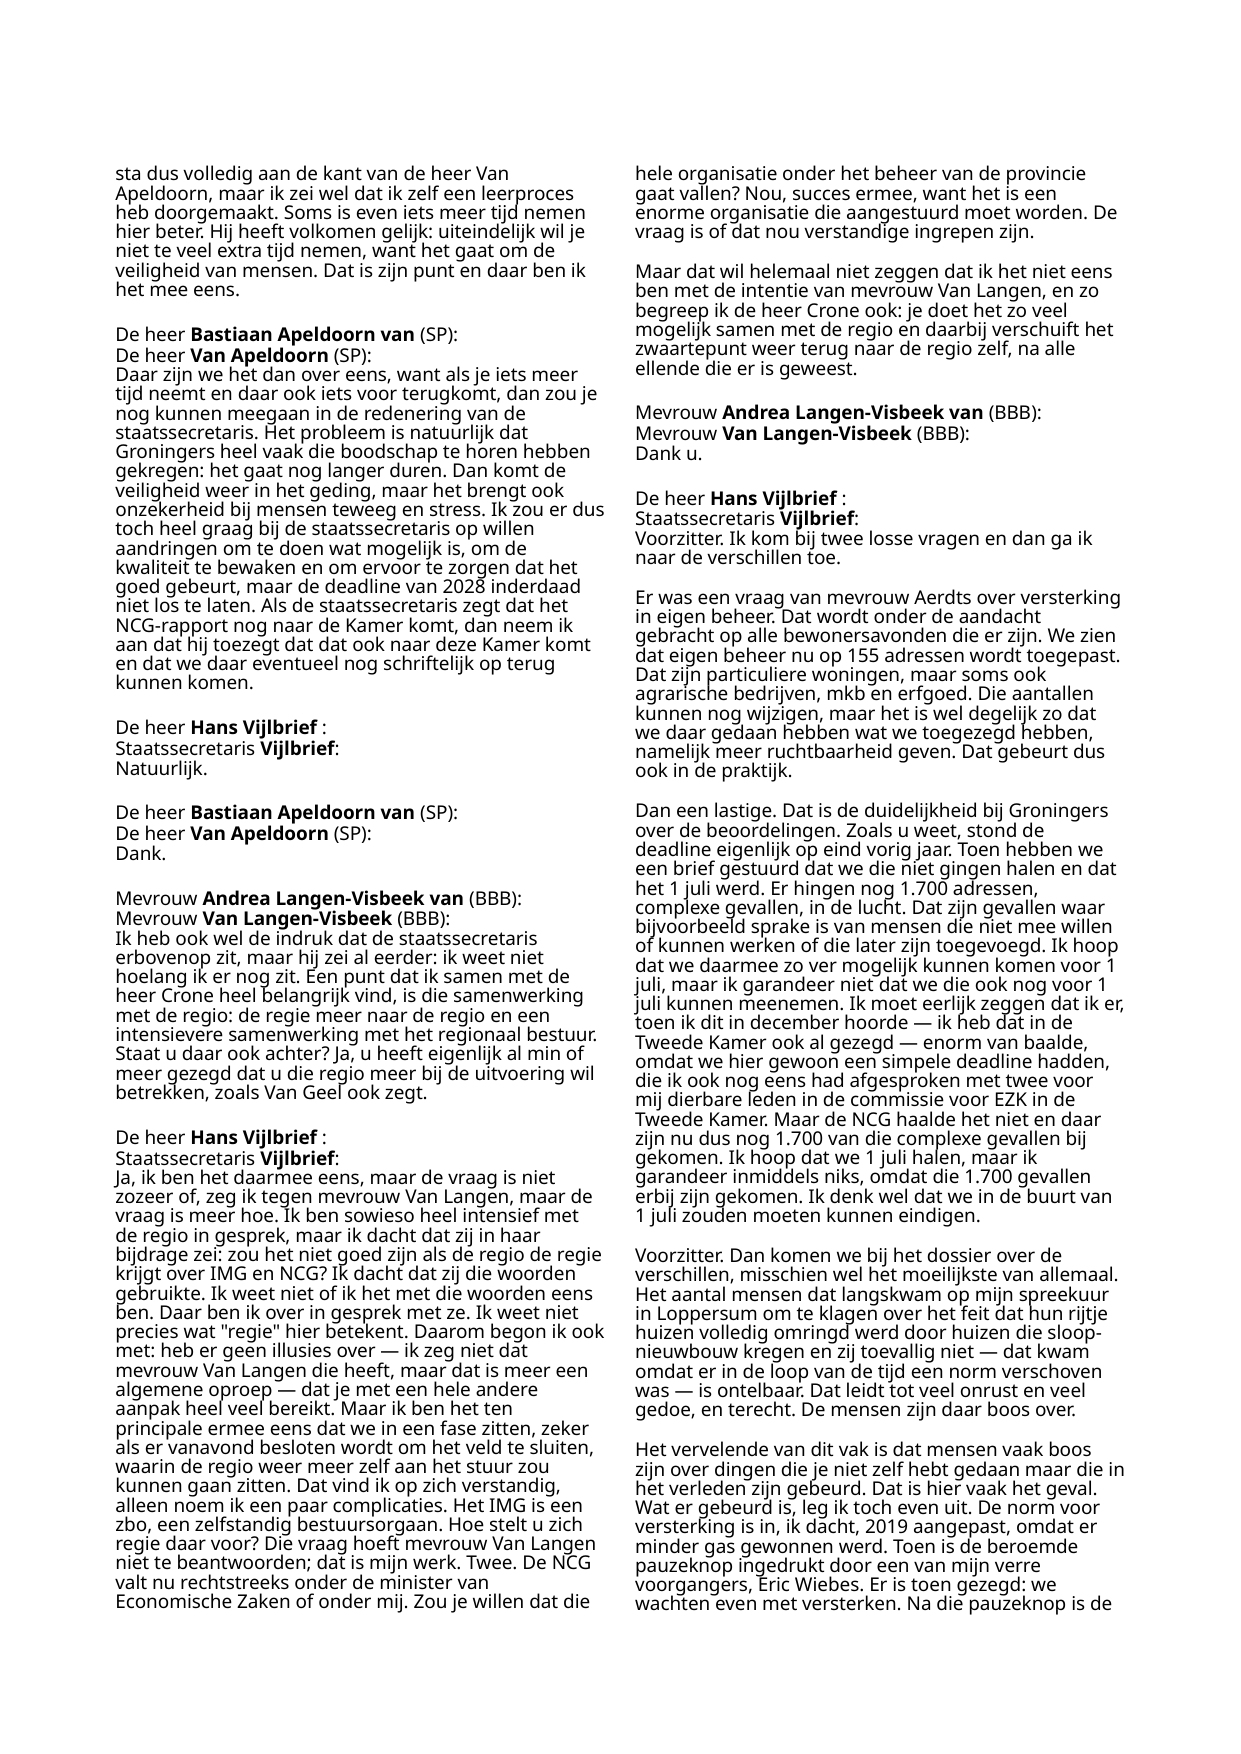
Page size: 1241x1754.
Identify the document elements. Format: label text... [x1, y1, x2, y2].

text Voorzitter. Dan komen we bij het dossier over de verschillen, misschien wel het moeilijkste van allemaal. Het aantal mensen dat langskwam op mijn spreekuur in Loppersum om te klagen over het feit dat hun rijtje huizen volledig omringd werd door huizen die sloop-nieuwbouw kregen en zij toevallig niet — dat kwam omdat er in de loop van de tijd een norm verschoven was — is ontelbaar. Dat leidt tot veel onrust en veel gedoe, en terecht. De mensen zijn daar boos over. [635, 1247, 1125, 1421]
text De heer Bastiaan Apeldoorn van (SP): [115, 321, 605, 347]
text Staatssecretaris Vijlbrief: [635, 510, 1125, 530]
text Natuurlijk. [115, 759, 605, 779]
text Er was een vraag van mevrouw Aerdts over versterking in eigen beheer. Dat wordt onder de aandacht gebracht op alle bewonersavonden die er zijn. We zien dat eigen beheer nu op 155 adressen wordt toegepast. Dat zijn particuliere woningen, maar soms ook agrarische bedrijven, mkb en erfgoed. Die aantallen kunnen nog wijzigen, maar het is wel degelijk zo dat we daar gedaan hebben wat we toegezegd hebben, namelijk meer ruchtbaarheid geven. Dat gebeurt dus ook in de praktijk. [635, 589, 1125, 782]
text De heer Hans Vijlbrief : [635, 485, 1125, 510]
text Daar zijn we het dan over eens, want als je iets meer tijd neemt en daar ook iets voor terugkomt, dan zou je nog kunnen meegaan in de redenering van de staatssecretaris. Het probleem is natuurlijk dat Groningers heel vaak die boodschap te horen hebben gekregen: het gaat nog langer duren. Dan komt de veiligheid weer in het geding, maar het brengt ook onzekerheid bij mensen teweeg en stress. Ik zou er dus toch heel graag bij de staatssecretaris op willen aandringen om te doen wat mogelijk is, om de kwaliteit te bewaken en om ervoor te zorgen dat het goed gebeurt, maar de deadline van 2028 inderdaad niet los te laten. Als de staatssecretaris zegt dat het NCG-rapport nog naar de Kamer komt, dan neem ik aan dat hij toezegt dat dat ook naar deze Kamer komt en dat we daar eventueel nog schriftelijk op terug kunnen komen. [115, 366, 605, 694]
text Dan een lastige. Dat is de duidelijkheid bij Groningers over de beoordelingen. Zoals u weet, stond de deadline eigenlijk op eind vorig jaar. Toen hebben we een brief gestuurd dat we die niet gingen halen en dat het 1 juli werd. Er hingen nog 1.700 adressen, complexe gevallen, in de lucht. Dat zijn gevallen waar bijvoorbeeld sprake is van mensen die niet mee willen of kunnen werken of die later zijn toegevoegd. Ik hoop dat we daarmee zo ver mogelijk kunnen komen voor 1 juli, maar ik garandeer niet dat we die ook nog voor 1 juli kunnen meenemen. Ik moet eerlijk zeggen dat ik er, toen ik dit in december hoorde — ik heb dat in de Tweede Kamer ook al gezegd — enorm van baalde, omdat we hier gewoon een simpele deadline hadden, die ik ook nog eens had afgesproken met twee voor mij dierbare leden in de commissie voor EZK in de Tweede Kamer. Maar de NCG haalde het niet en daar zijn nu dus nog 1.700 van die complexe gevallen bij gekomen. Ik hoop dat we 1 juli halen, maar ik garandeer inmiddels niks, omdat die 1.700 gevallen erbij zijn gekomen. Ik denk wel dat we in de buurt van 1 juli zouden moeten kunnen eindigen. [635, 802, 1125, 1226]
text Mevrouw Van Langen-Visbeek (BBB): [115, 910, 605, 930]
text Staatssecretaris Vijlbrief: [115, 740, 605, 759]
text De heer Van Apeldoorn (SP): [115, 825, 605, 844]
text Het vervelende van dit vak is dat mensen vaak boos zijn over dingen die je niet zelf hebt gedaan maar die in het verleden zijn gebeurd. Dat is hier vaak het geval. Wat er gebeurd is, leg ik toch even uit. De norm voor versterking is in, ik dacht, 2019 aangepast, omdat er minder gas gewonnen werd. Toen is de beroemde pauzeknop ingedrukt door een van mijn verre voorgangers, Eric Wiebes. Er is toen gezegd: we wachten even met versterken. Na die pauzeknop is de [635, 1441, 1125, 1615]
text Mevrouw Andrea Langen-Visbeek van (BBB): [115, 885, 605, 910]
text Mevrouw Andrea Langen-Visbeek van (BBB): [635, 399, 1125, 425]
text De heer Hans Vijlbrief : [115, 714, 605, 740]
text De heer Hans Vijlbrief : [115, 1124, 605, 1150]
text hele organisatie onder het beheer van de provincie gaat vallen? Nou, succes ermee, want het is een enorme organisatie die aangestuurd moet worden. De vraag is of dat nou verstandige ingrepen zijn. [635, 165, 1125, 242]
text De heer Bastiaan Apeldoorn van (SP): [115, 799, 605, 825]
text De heer Van Apeldoorn (SP): [115, 347, 605, 366]
text sta dus volledig aan de kant van de heer Van Apeldoorn, maar ik zei wel dat ik zelf een leerproces heb doorgemaakt. Soms is even iets meer tijd nemen hier beter. Hij heeft volkomen gelijk: uiteindelijk wil je niet te veel extra tijd nemen, want het gaat om de veiligheid van mensen. Dat is zijn punt en daar ben ik het mee eens. [115, 165, 605, 300]
text Ja, ik ben het daarmee eens, maar de vraag is niet zozeer of, zeg ik tegen mevrouw Van Langen, maar de vraag is meer hoe. Ik ben sowieso heel intensief met de regio in gesprek, maar ik dacht dat zij in haar bijdrage zei: zou het niet goed zijn als de regio de regie krijgt over IMG en NCG? Ik dacht dat zij die woorden gebruikte. Ik weet niet of ik het met die woorden eens ben. Daar ben ik over in gesprek met ze. Ik weet niet precies wat "regie" hier betekent. Daarom begon ik ook met: heb er geen illusies over — ik zeg niet dat mevrouw Van Langen die heeft, maar dat is meer een algemene oproep — dat je met een hele andere aanpak heel veel bereikt. Maar ik ben het ten principale ermee eens dat we in een fase zitten, zeker als er vanavond besloten wordt om het veld te sluiten, waarin de regio weer meer zelf aan het stuur zou kunnen gaan zitten. Dat vind ik op zich verstandig, alleen noem ik een paar complicaties. Het IMG is een zbo, een zelfstandig bestuursorgaan. Hoe stelt u zich regie daar voor? Die vraag hoeft mevrouw Van Langen niet te beantwoorden; dat is mijn werk. Twee. De NCG valt nu rechtstreeks onder de minister van Economische Zaken of onder mij. Zou je willen dat die [115, 1169, 605, 1612]
text Mevrouw Van Langen-Visbeek (BBB): [635, 425, 1125, 444]
text Dank u. [635, 444, 1125, 464]
text Ik heb ook wel de indruk dat de staatssecretaris erbovenop zit, maar hij zei al eerder: ik weet niet hoelang ik er nog zit. Een punt dat ik samen met de heer Crone heel belangrijk vind, is die samenwerking met de regio: de regie meer naar de regio en een intensievere samenwerking met het regionaal bestuur. Staat u daar ook achter? Ja, u heeft eigenlijk al min of meer gezegd dat u die regio meer bij de uitvoering wil betrekken, zoals Van Geel ook zegt. [115, 930, 605, 1103]
text Staatssecretaris Vijlbrief: [115, 1150, 605, 1169]
text Dank. [115, 844, 605, 864]
text Maar dat wil helemaal niet zeggen dat ik het niet eens ben met de intentie van mevrouw Van Langen, en zo begreep ik de heer Crone ook: je doet het zo veel mogelijk samen met de regio en daarbij verschuift het zwaartepunt weer terug naar de regio zelf, na alle ellende die er is geweest. [635, 263, 1125, 379]
text Voorzitter. Ik kom bij twee losse vragen en dan ga ik naar de verschillen toe. [635, 530, 1125, 568]
